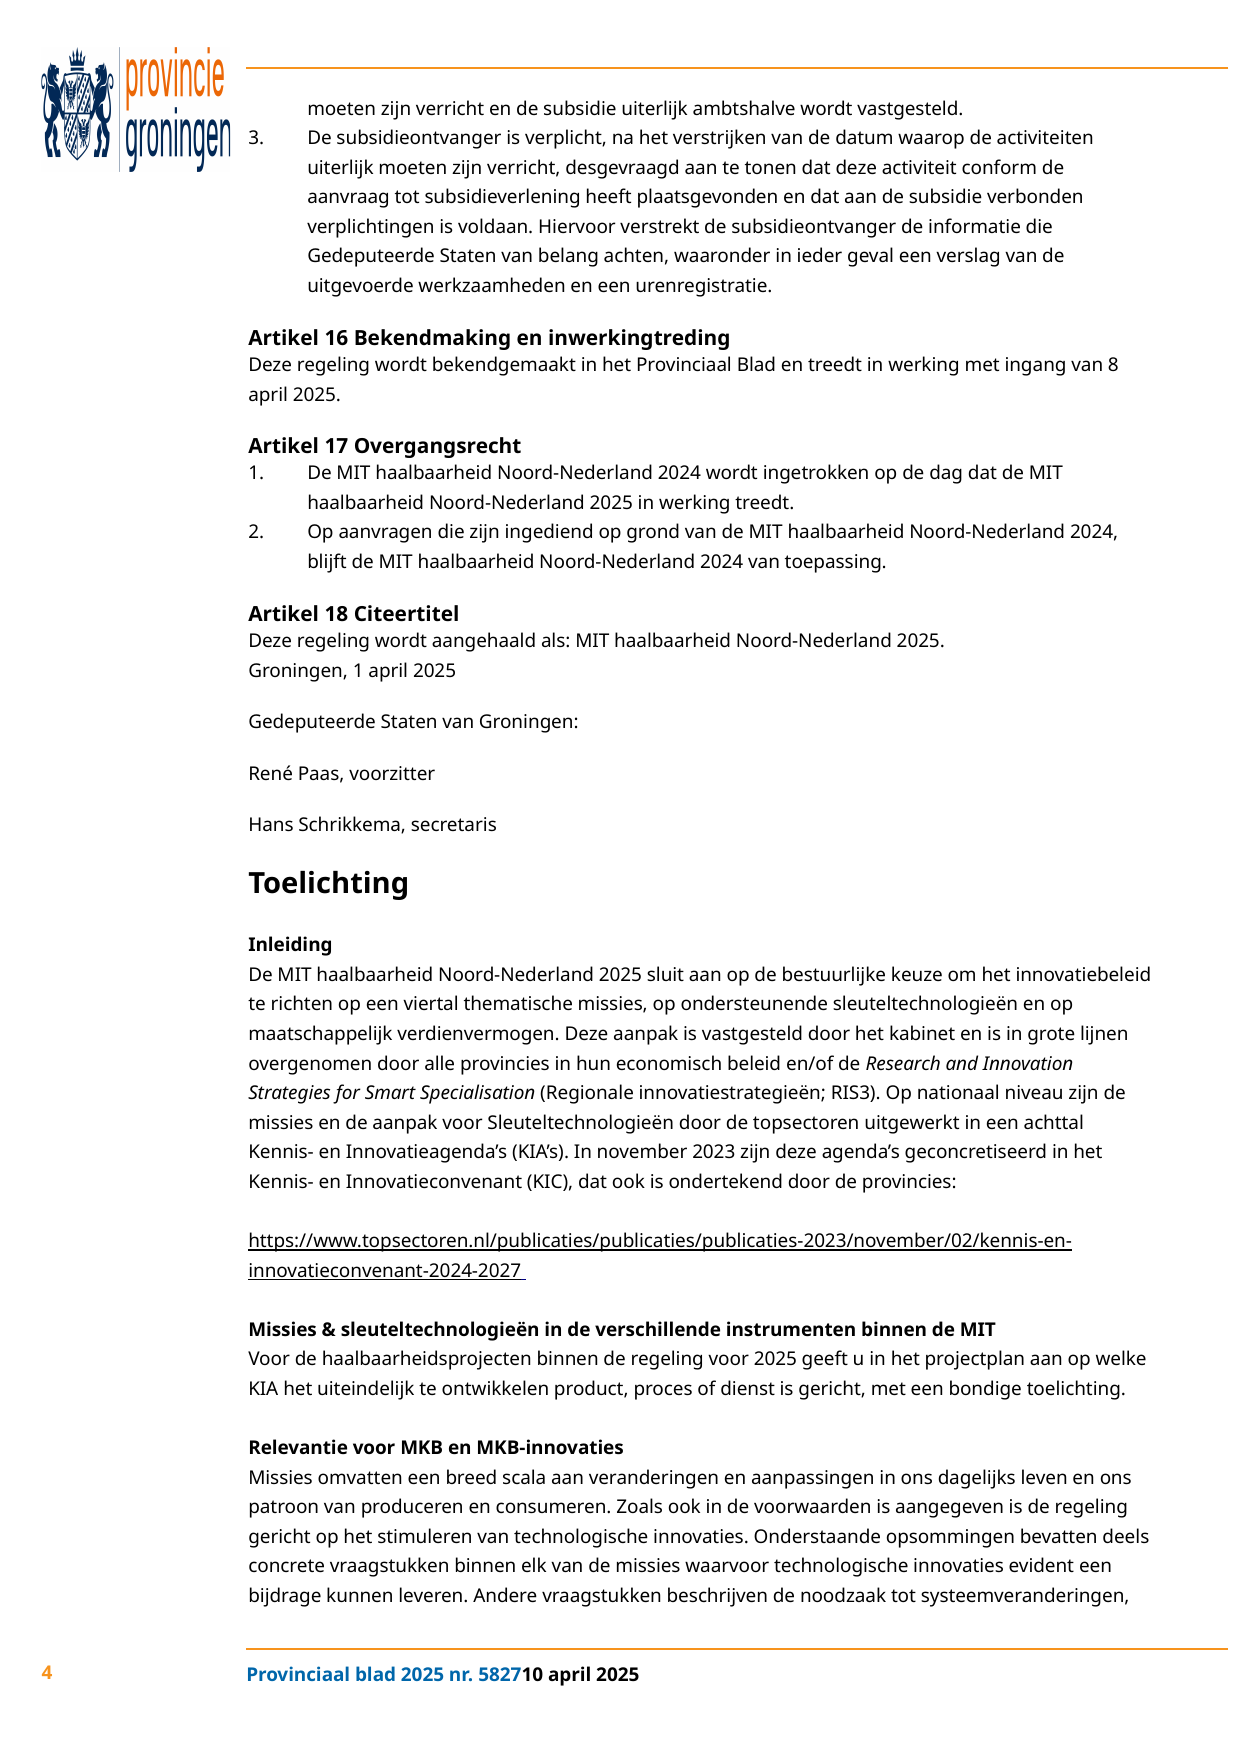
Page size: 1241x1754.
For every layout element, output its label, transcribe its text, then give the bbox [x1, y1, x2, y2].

text Deze regeling wordt aangehaald als: MIT haalbaarheid Noord-Nederland 2025. [248, 627, 1152, 653]
text Missies & sleuteltechnologieën in de verschillende instrumenten binnen de MIT [248, 1316, 1152, 1342]
text De MIT haalbaarheid Noord-Nederland 2025 sluit aan op de bestuurlijke keuze om het innovatiebeleid te richten op een viertal thematische missies, op ondersteunende sleuteltechnologieën en op maatschappelijk verdienvermogen. Deze aanpak is vastgesteld door het kabinet en is in grote lijnen overgenomen door alle provincies in hun economisch beleid en/of de Research and Innovation Strategies for Smart Specialisation (Regionale innovatiestrategieën; RIS3). Op nationaal niveau zijn de missies en de aanpak voor Sleuteltechnologieën door de topsectoren uitgewerkt in een achttal Kennis- en Innovatieagenda’s (KIA’s). In november 2023 zijn deze agenda’s geconcretiseerd in het Kennis- en Innovatieconvenant (KIC), dat ook is ondertekend door de provincies: [248, 961, 1152, 1194]
picture [41, 47, 231, 172]
text Artikel 17 Overgangsrecht [248, 431, 1152, 459]
list De MIT haalbaarheid Noord-Nederland 2024 wordt ingetrokken op de dag dat de MIT haalbaarheid Noord-Nederland 2025 in werking treedt. [248, 459, 1152, 515]
text Voor de haalbaarheidsprojecten binnen de regeling voor 2025 geeft u in het projectplan aan op welke KIA het uiteindelijk te ontwikkelen product, proces of dienst is gericht, met een bondige toelichting. [248, 1346, 1152, 1401]
text Inleiding [248, 931, 1152, 957]
list Op aanvragen die zijn ingediend op grond van de MIT haalbaarheid Noord-Nederland 2024, blijft de MIT haalbaarheid Noord-Nederland 2024 van toepassing. [248, 519, 1152, 574]
list moeten zijn verricht en de subsidie uiterlijk ambtshalve wordt vastgesteld. [248, 95, 1152, 121]
list De subsidieontvanger is verplicht, na het verstrijken van de datum waarop de activiteiten uiterlijk moeten zijn verricht, desgevraagd aan te tonen dat deze activiteit conform de aanvraag tot subsidieverlening heeft plaatsgevonden en dat aan de subsidie verbonden verplichtingen is voldaan. Hiervoor verstrekt de subsidieontvanger de informatie die Gedeputeerde Staten van belang achten, waaronder in ieder geval een verslag van de uitgevoerde werkzaamheden en een urenregistratie. [248, 124, 1152, 298]
text Deze regeling wordt bekendgemaakt in het Provinciaal Blad en treedt in werking met ingang van 8 april 2025. [248, 351, 1152, 406]
text https://www.topsectoren.nl/publicaties/publicaties/publicaties-2023/november/02/kennis-en-innovatieconvenant-2024-2027 [248, 1227, 1152, 1283]
text René Paas, voorzitter [248, 760, 1152, 785]
text Toelichting [248, 863, 1152, 902]
text Artikel 18 Citeertitel [248, 599, 1152, 627]
text Groningen, 1 april 2025 [248, 657, 1152, 682]
text Hans Schrikkema, secretaris [248, 811, 1152, 837]
text Gedeputeerde Staten van Groningen: [248, 708, 1152, 734]
text Relevantie voor MKB en MKB-innovaties [248, 1434, 1152, 1460]
text Artikel 16 Bekendmaking en inwerkingtreding [248, 323, 1152, 351]
text Missies omvatten een breed scala aan veranderingen en aanpassingen in ons dagelijks leven en ons patroon van produceren en consumeren. Zoals ook in de voorwaarden is aangegeven is de regeling gericht op het stimuleren van technologische innovaties. Onderstaande opsommingen bevatten deels concrete vraagstukken binnen elk van de missies waarvoor technologische innovaties evident een bijdrage kunnen leveren. Andere vraagstukken beschrijven de noodzaak tot systeemveranderingen, [248, 1464, 1152, 1608]
